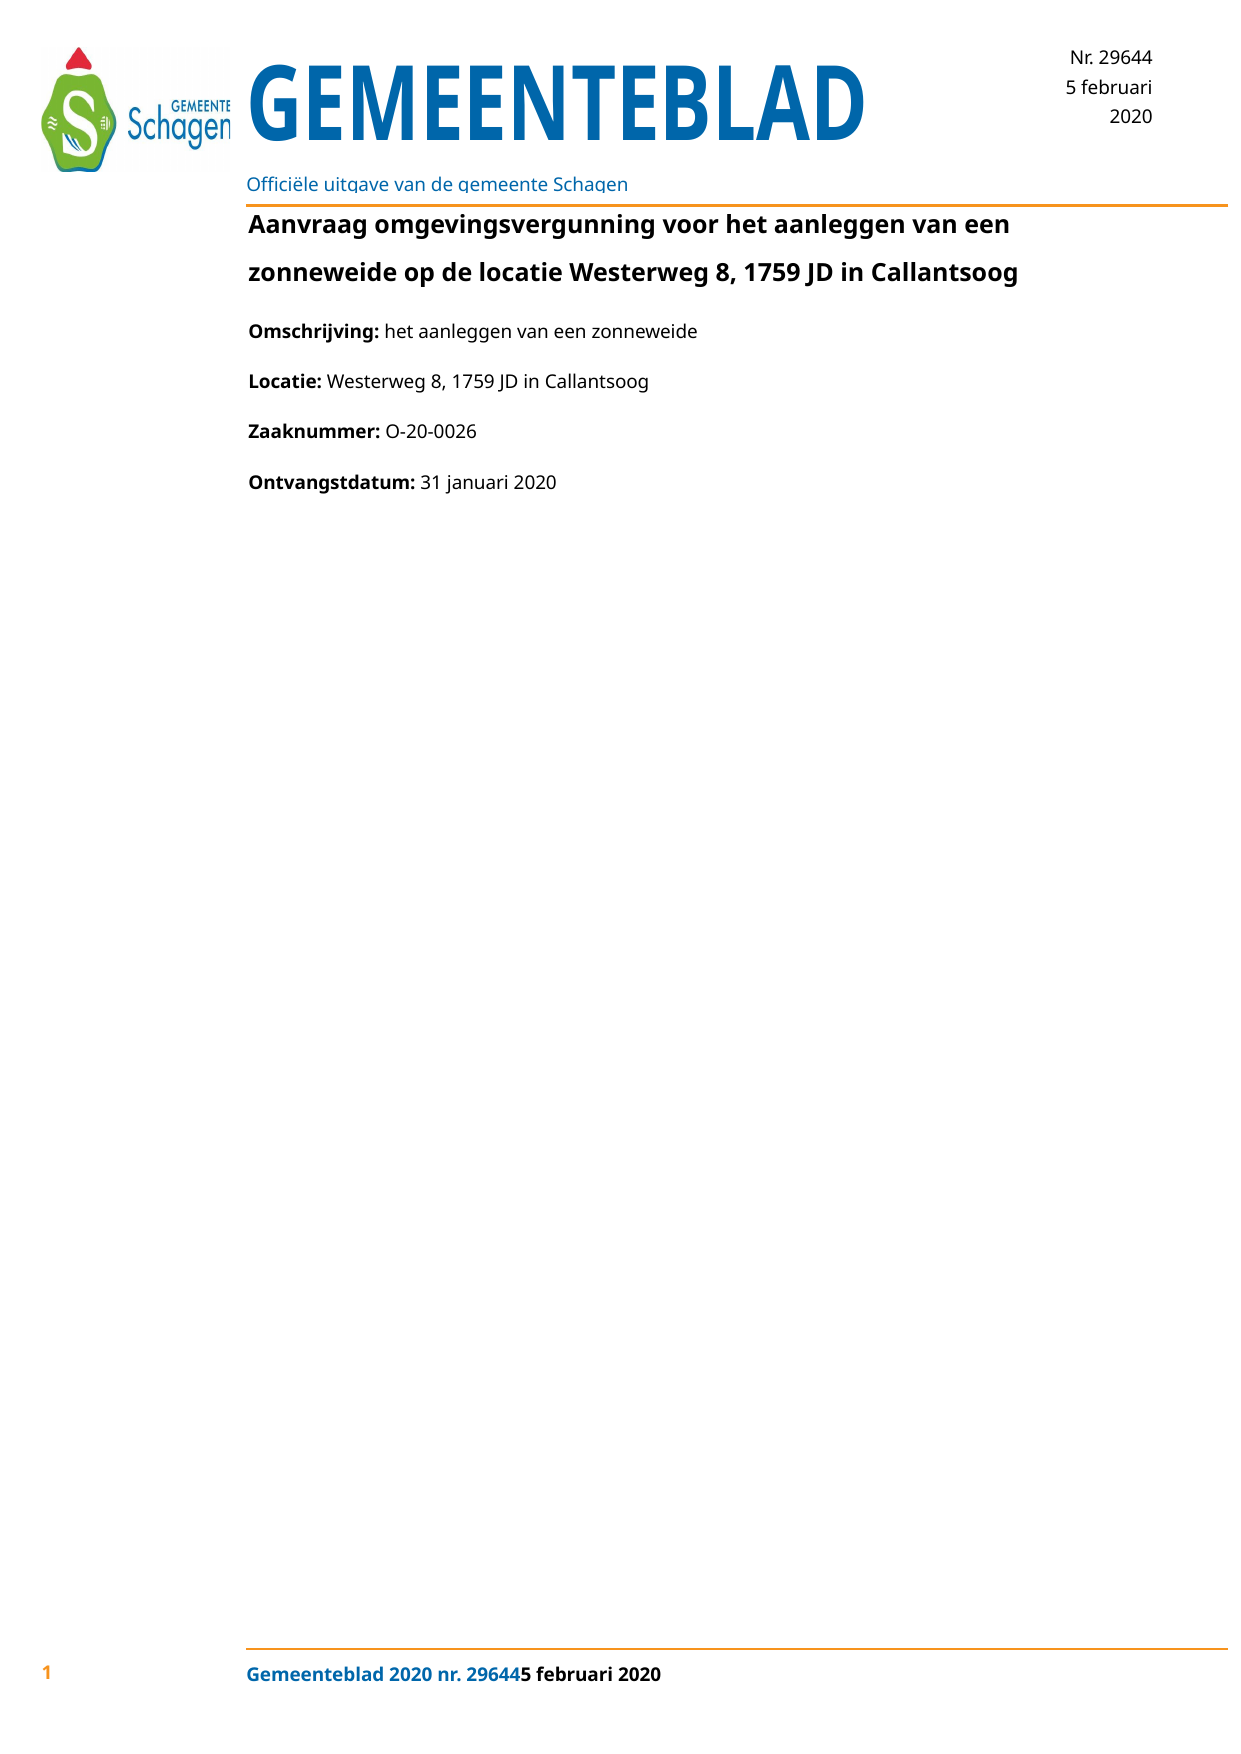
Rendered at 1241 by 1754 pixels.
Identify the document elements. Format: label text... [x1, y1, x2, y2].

text Zaaknummer: O-20-0026 [248, 419, 1152, 444]
text Aanvraag omgevingsvergunning voor het aanleggen van een zonneweide op de locatie Westerweg 8, 1759 JD in Callantsoog [248, 207, 1152, 288]
picture [41, 47, 231, 172]
text Ontvangstdatum: 31 januari 2020 [248, 469, 1152, 495]
text Omschrijving: het aanleggen van een zonneweide [248, 318, 1152, 344]
text Locatie: Westerweg 8, 1759 JD in Callantsoog [248, 368, 1152, 394]
